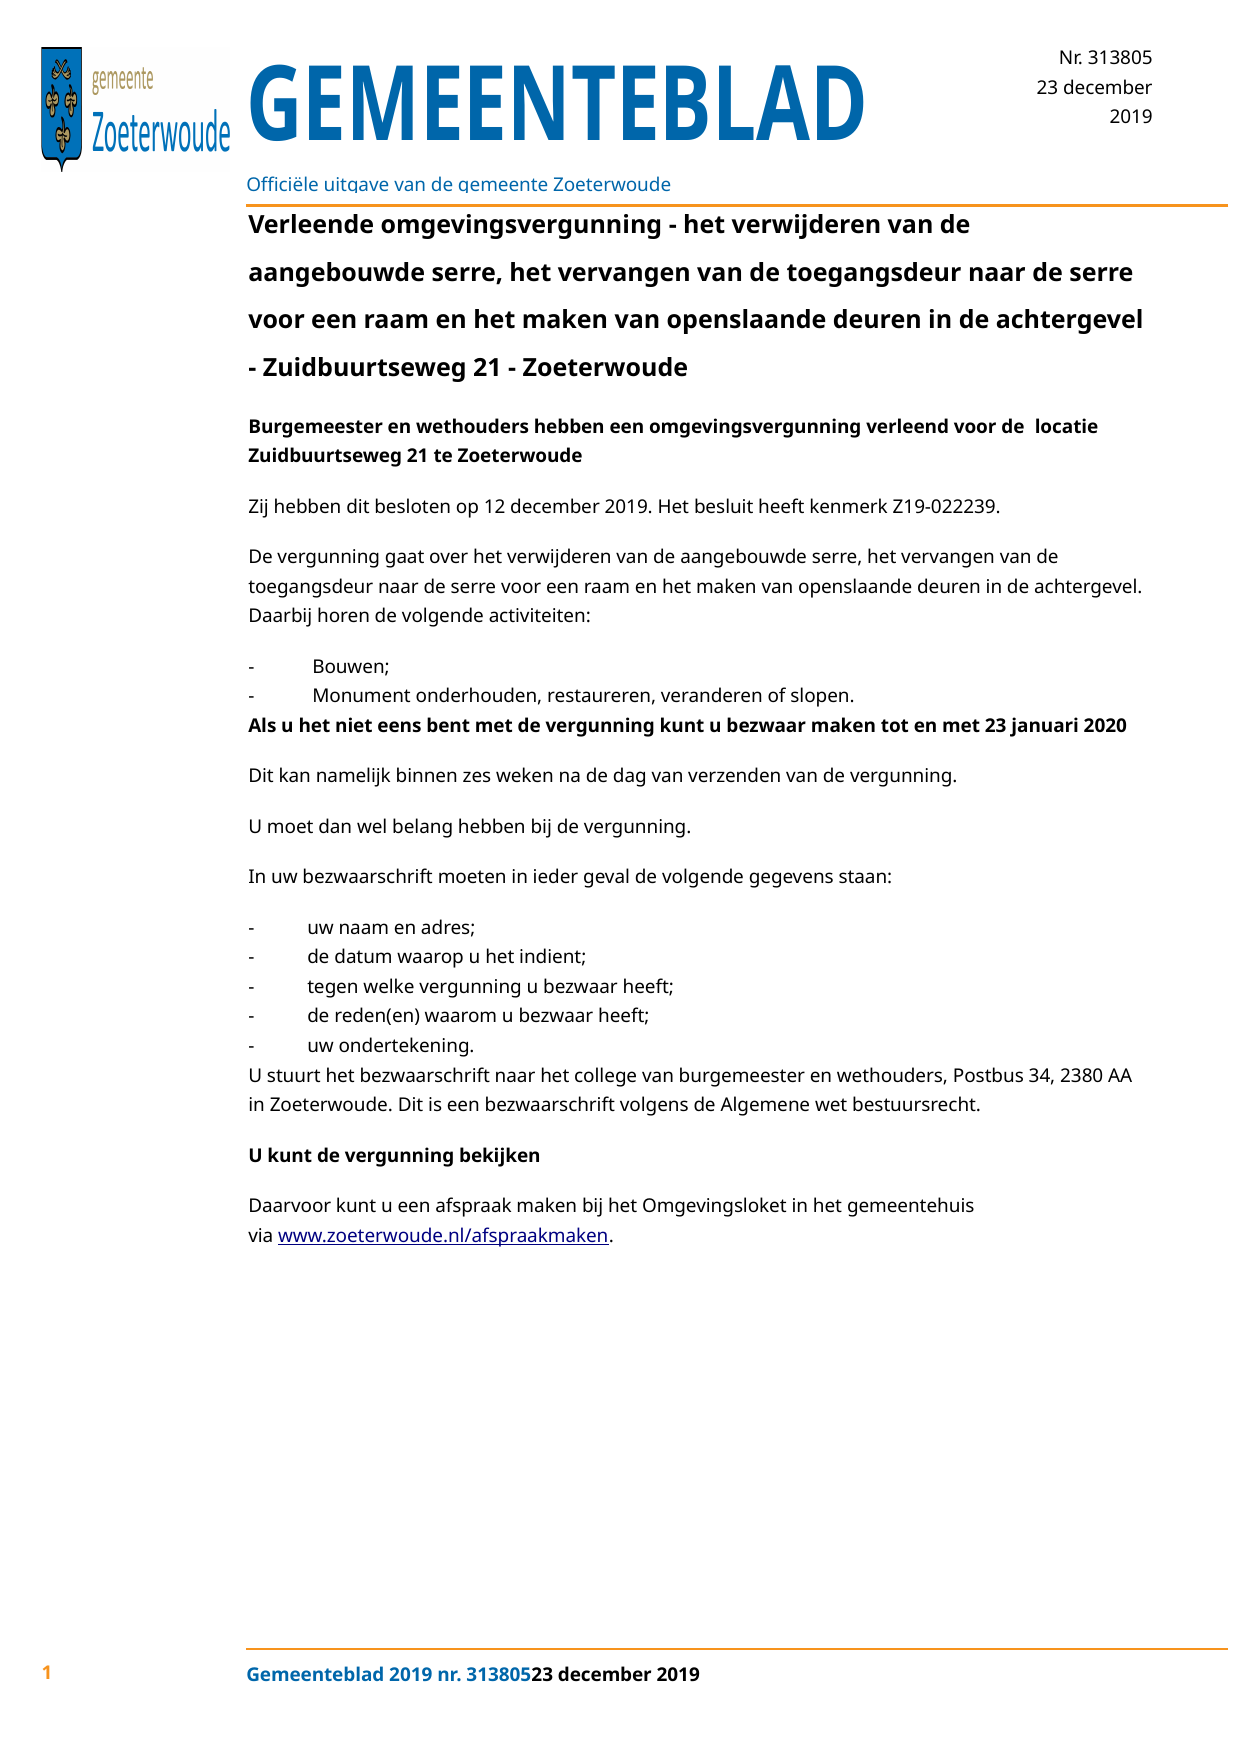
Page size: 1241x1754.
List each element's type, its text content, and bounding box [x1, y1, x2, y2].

text U stuurt het bezwaarschrift naar het college van burgemeester en wethouders, Postbus 34, 2380 AA in Zoeterwoude. Dit is een bezwaarschrift volgens de Algemene wet bestuursrecht. [248, 1062, 1152, 1117]
text Burgemeester en wethouders hebben een omgevingsvergunning verleend voor de locatie Zuidbuurtseweg 21 te Zoeterwoude [248, 413, 1152, 468]
list de reden(en) waarom u bezwaar heeft; [248, 1003, 1152, 1028]
list Monument onderhouden, restaureren, veranderen of slopen. [248, 683, 1152, 708]
text De vergunning gaat over het verwijderen van de aangebouwde serre, het vervangen van de toegangsdeur naar de serre voor een raam en het maken van openslaande deuren in de achtergevel. Daarbij horen de volgende activiteiten: [248, 543, 1152, 628]
picture [41, 47, 231, 172]
list uw naam en adres; [248, 914, 1152, 940]
text Zij hebben dit besloten op 12 december 2019. Het besluit heeft kenmerk Z19-022239. [248, 493, 1152, 519]
list de datum waarop u het indient; [248, 943, 1152, 969]
list Bouwen; [248, 653, 1152, 679]
text Verleende omgevingsvergunning - het verwijderen van de aangebouwde serre, het vervangen van de toegangsdeur naar de serre voor een raam en het maken van openslaande deuren in de achtergevel - Zuidbuurtseweg 21 - Zoeterwoude [248, 207, 1152, 384]
text Als u het niet eens bent met de vergunning kunt u bezwaar maken tot en met 23 januari 2020 [248, 712, 1152, 738]
text Daarvoor kunt u een afspraak maken bij het Omgevingsloket in het gemeentehuis via www.zoeterwoude.nl/afspraakmaken. [248, 1192, 1152, 1248]
text U kunt de vergunning bekijken [248, 1142, 1152, 1168]
text Dit kan namelijk binnen zes weken na de dag van verzenden van de vergunning. [248, 763, 1152, 788]
list tegen welke vergunning u bezwaar heeft; [248, 973, 1152, 999]
list uw ondertekening. [248, 1032, 1152, 1058]
text U moet dan wel belang hebben bij de vergunning. [248, 813, 1152, 839]
text In uw bezwaarschrift moeten in ieder geval de volgende gegevens staan: [248, 863, 1152, 889]
